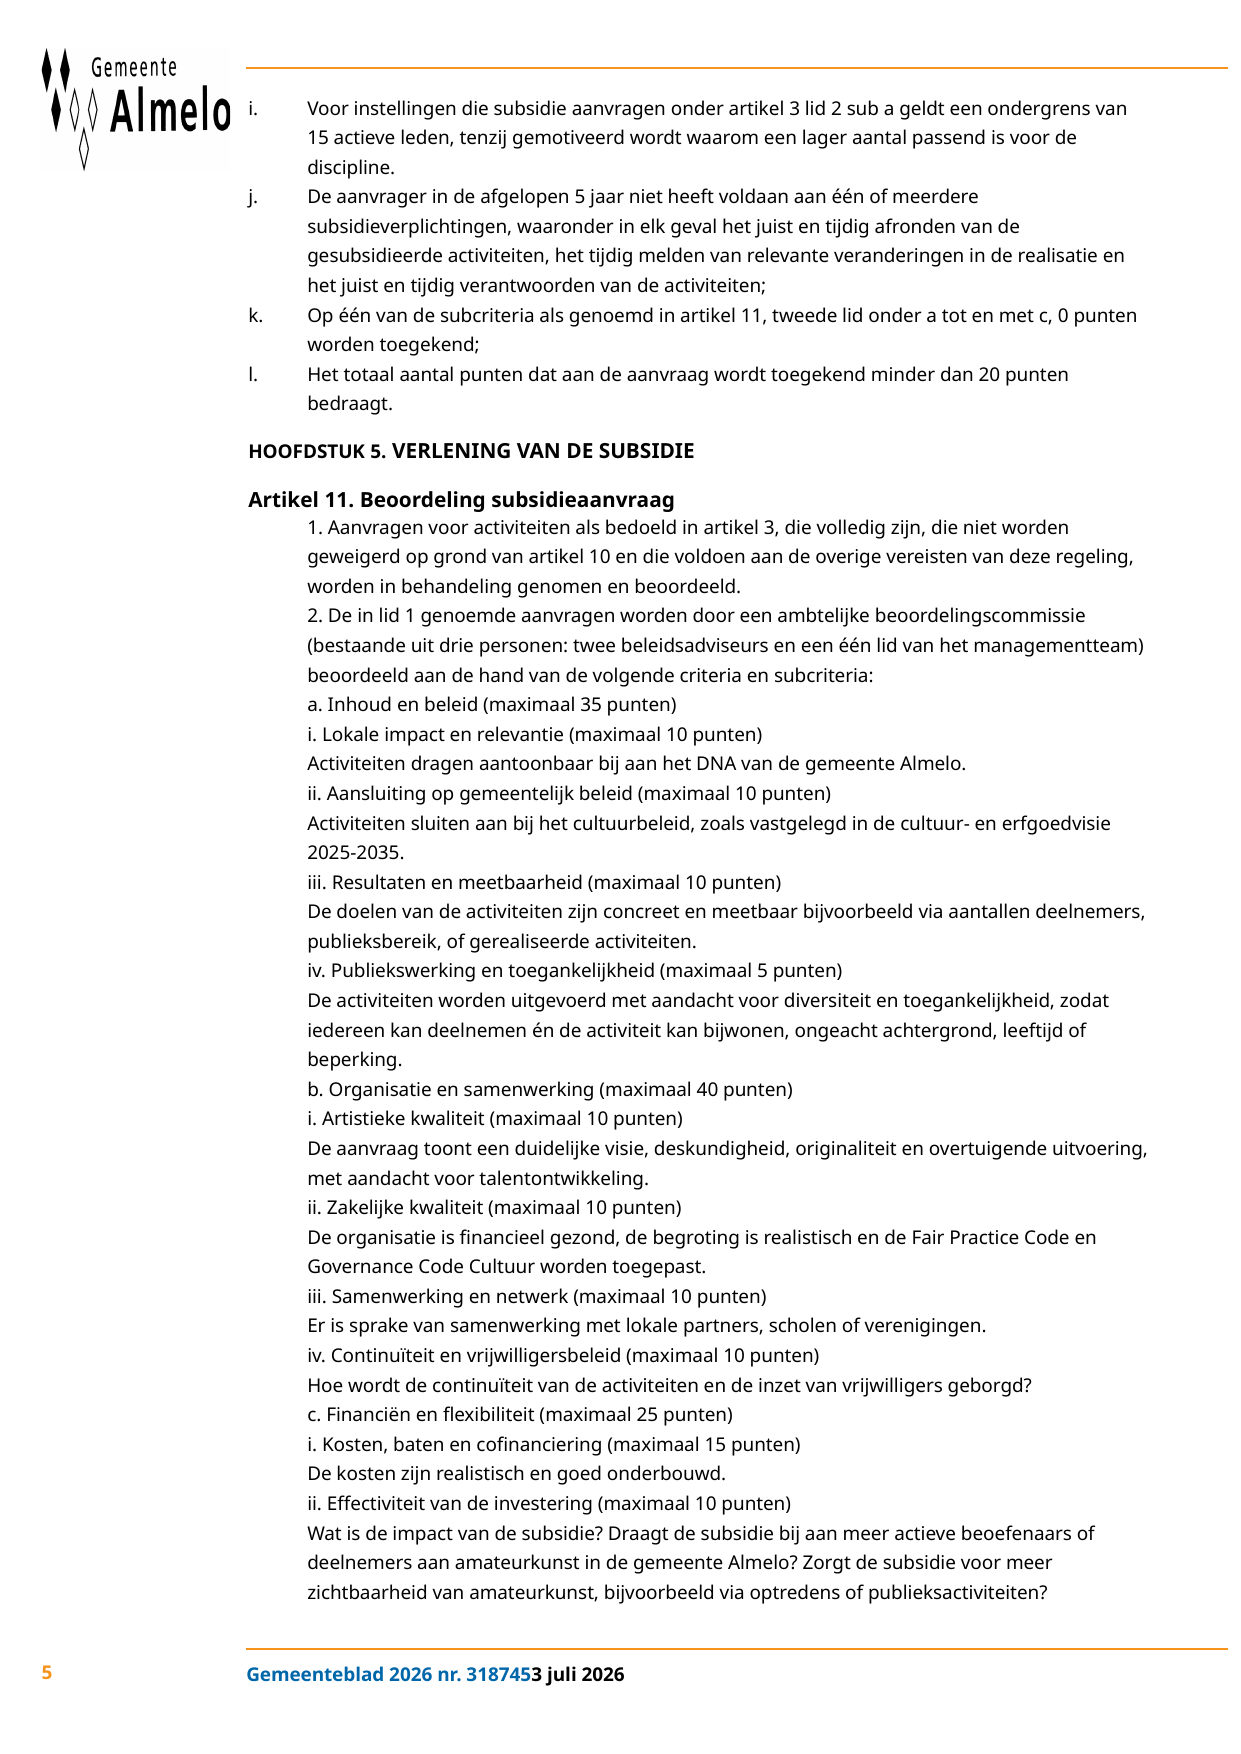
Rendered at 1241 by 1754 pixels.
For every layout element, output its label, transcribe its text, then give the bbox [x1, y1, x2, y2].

list De activiteiten worden uitgevoerd met aandacht voor diversiteit en toegankelijkheid, zodat iedereen kan deelnemen én de activiteit kan bijwonen, ongeacht achtergrond, leeftijd of beperking. [248, 987, 1152, 1072]
list Activiteiten sluiten aan bij het cultuurbeleid, zoals vastgelegd in de cultuur- en erfgoedvisie 2025-2035. [248, 810, 1152, 865]
list b. Organisatie en samenwerking (maximaal 40 punten) [248, 1076, 1152, 1102]
list i. Artistieke kwaliteit (maximaal 10 punten) [248, 1106, 1152, 1131]
list De aanvrager in de afgelopen 5 jaar niet heeft voldaan aan één of meerdere subsidieverplichtingen, waaronder in elk geval het juist en tijdig afronden van de gesubsidieerde activiteiten, het tijdig melden van relevante veranderingen in de realisatie en het juist en tijdig verantwoorden van de activiteiten; [248, 183, 1152, 298]
list c. Financiën en flexibiliteit (maximaal 25 punten) [248, 1401, 1152, 1427]
list i. Lokale impact en relevantie (maximaal 10 punten) [248, 721, 1152, 747]
list Het totaal aantal punten dat aan de aanvraag wordt toegekend minder dan 20 punten bedraagt. [248, 361, 1152, 416]
text HOOFDSTUK 5. VERLENING VAN DE SUBSIDIE [248, 436, 1152, 465]
list Voor instellingen die subsidie aanvragen onder artikel 3 lid 2 sub a geldt een ondergrens van 15 actieve leden, tenzij gemotiveerd wordt waarom een lager aantal passend is voor de discipline. [248, 95, 1152, 180]
list 2. De in lid 1 genoemde aanvragen worden door een ambtelijke beoordelingscommissie (bestaande uit drie personen: twee beleidsadviseurs en een één lid van het managementteam) beoordeeld aan de hand van de volgende criteria en subcriteria: [248, 603, 1152, 688]
list Activiteiten dragen aantoonbaar bij aan het DNA van de gemeente Almelo. [248, 751, 1152, 776]
list 1. Aanvragen voor activiteiten als bedoeld in artikel 3, die volledig zijn, die niet worden geweigerd op grond van artikel 10 en die voldoen aan de overige vereisten van deze regeling, worden in behandeling genomen en beoordeeld. [248, 514, 1152, 599]
list ii. Zakelijke kwaliteit (maximaal 10 punten) [248, 1194, 1152, 1220]
list iv. Publiekswerking en toegankelijkheid (maximaal 5 punten) [248, 958, 1152, 983]
list iii. Samenwerking en netwerk (maximaal 10 punten) [248, 1283, 1152, 1309]
list Er is sprake van samenwerking met lokale partners, scholen of verenigingen. [248, 1313, 1152, 1338]
list De kosten zijn realistisch en goed onderbouwd. [248, 1461, 1152, 1486]
list ii. Effectiviteit van de investering (maximaal 10 punten) [248, 1490, 1152, 1516]
list a. Inhoud en beleid (maximaal 35 punten) [248, 691, 1152, 717]
list i. Kosten, baten en cofinanciering (maximaal 15 punten) [248, 1431, 1152, 1457]
list iv. Continuïteit en vrijwilligersbeleid (maximaal 10 punten) [248, 1342, 1152, 1368]
list De organisatie is financieel gezond, de begroting is realistisch en de Fair Practice Code en Governance Code Cultuur worden toegepast. [248, 1224, 1152, 1279]
list Hoe wordt de continuïteit van de activiteiten en de inzet van vrijwilligers geborgd? [248, 1372, 1152, 1398]
list De aanvraag toont een duidelijke visie, deskundigheid, originaliteit en overtuigende uitvoering, met aandacht voor talentontwikkeling. [248, 1135, 1152, 1191]
list ii. Aansluiting op gemeentelijk beleid (maximaal 10 punten) [248, 780, 1152, 806]
list iii. Resultaten en meetbaarheid (maximaal 10 punten) [248, 869, 1152, 895]
list Wat is de impact van de subsidie? Draagt de subsidie bij aan meer actieve beoefenaars of deelnemers aan amateurkunst in de gemeente Almelo? Zorgt de subsidie voor meer zichtbaarheid van amateurkunst, bijvoorbeeld via optredens of publieksactiviteiten? [248, 1520, 1152, 1605]
text Artikel 11. Beoordeling subsidieaanvraag [248, 486, 1152, 514]
list De doelen van de activiteiten zijn concreet en meetbaar bijvoorbeeld via aantallen deelnemers, publieksbereik, of gerealiseerde activiteiten. [248, 898, 1152, 954]
picture [41, 47, 231, 172]
list Op één van de subcriteria als genoemd in artikel 11, tweede lid onder a tot en met c, 0 punten worden toegekend; [248, 302, 1152, 357]
